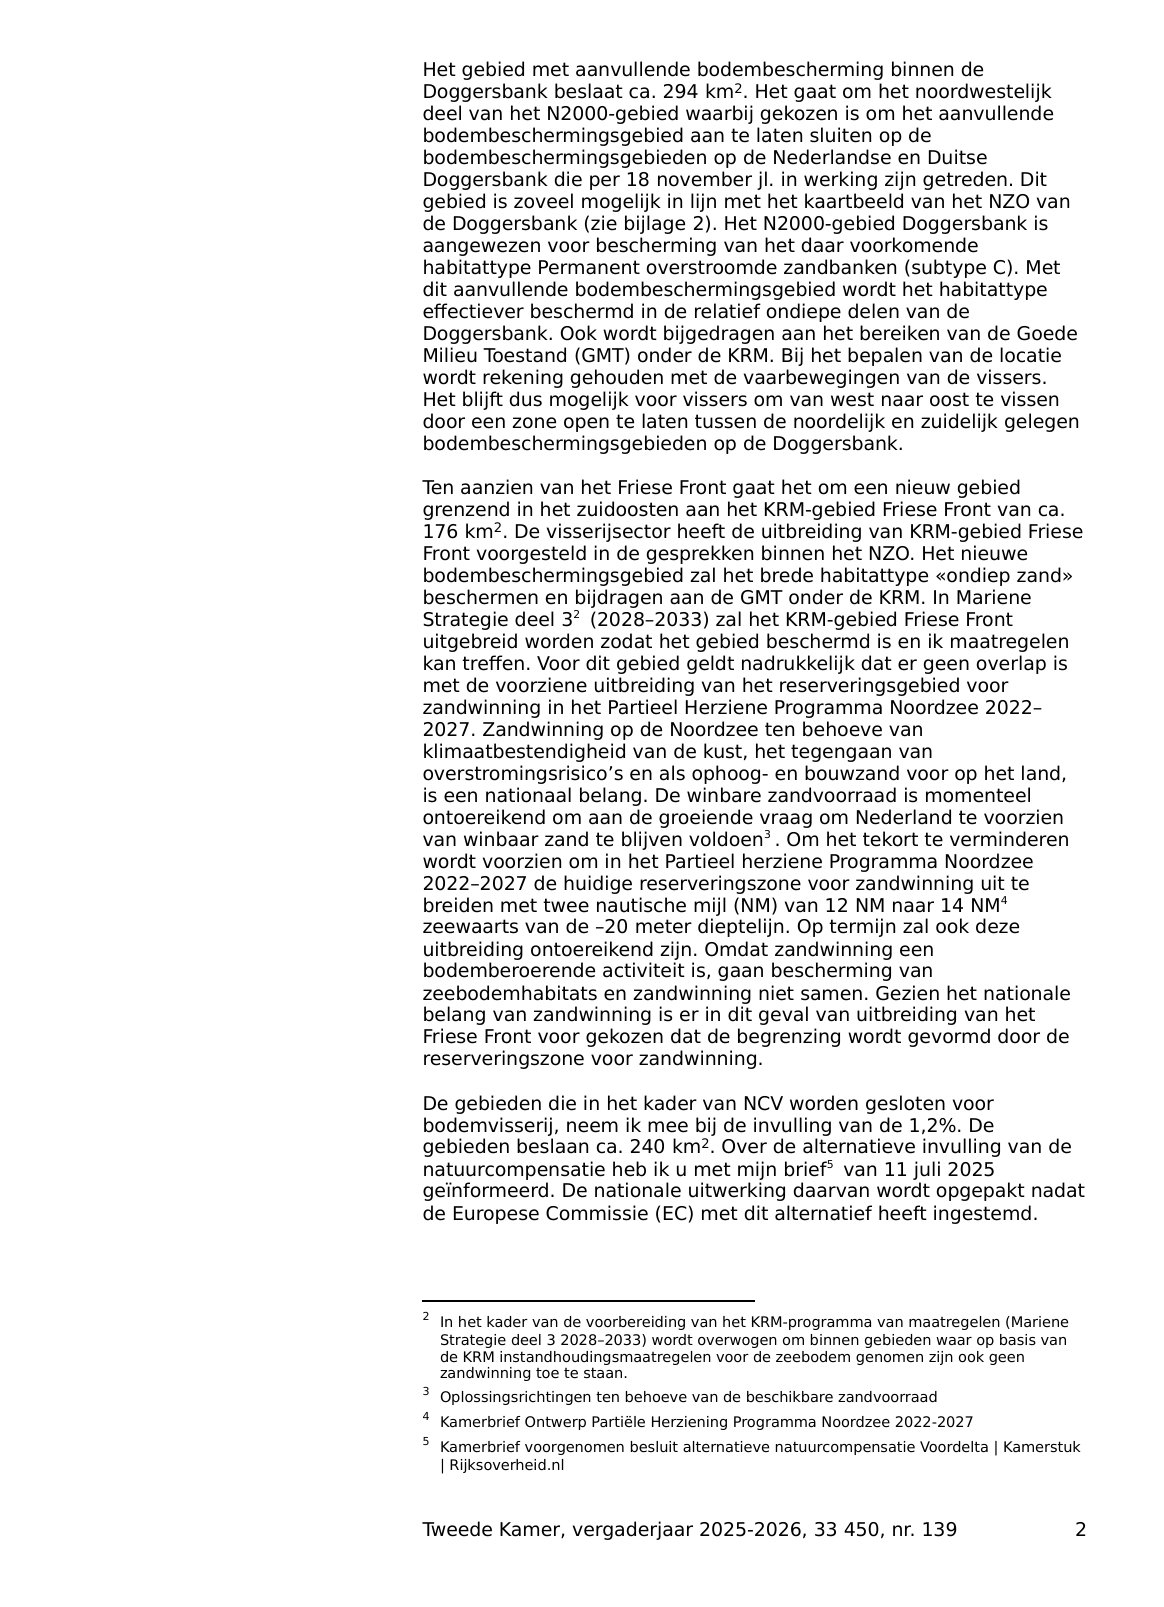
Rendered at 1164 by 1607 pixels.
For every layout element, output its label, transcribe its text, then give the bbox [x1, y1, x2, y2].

text De gebieden die in het kader van NCV worden gesloten voor bodemvisserij, neem ik mee bij de invulling van de 1,2%. De gebieden beslaan ca. 240 km2. Over de alternatieve invulling van de natuurcompensatie heb ik u met mijn brief van 11 juli 2025 geïnformeerd. De nationale uitwerking daarvan wordt opgepakt nadat de Europese Commissie (EC) met dit alternatief heeft ingestemd. [422, 1092, 1087, 1224]
text Kamerbrief voorgenomen besluit alternatieve natuurcompensatie Voordelta | Kamerstuk | Rijksoverheid.nl [422, 1435, 1087, 1474]
text Ten aanzien van het Friese Front gaat het om een nieuw gebied grenzend in het zuidoosten aan het KRM-gebied Friese Front van ca. 176 km2. De visserijsector heeft de uitbreiding van KRM-gebied Friese Front voorgesteld in de gesprekken binnen het NZO. Het nieuwe bodembeschermingsgebied zal het brede habitattype «ondiep zand» beschermen en bijdragen aan de GMT onder de KRM. In Mariene Strategie deel 3 (2028–2033) zal het KRM-gebied Friese Front uitgebreid worden zodat het gebied beschermd is en ik maatregelen kan treffen. Voor dit gebied geldt nadrukkelijk dat er geen overlap is met de voorziene uitbreiding van het reserveringsgebied voor zandwinning in het Partieel Herziene Programma Noordzee 2022–2027. Zandwinning op de Noordzee ten behoeve van klimaatbestendigheid van de kust, het tegengaan van overstromingsrisico’s en als ophoog- en bouwzand voor op het land, is een nationaal belang. De winbare zandvoorraad is momenteel ontoereikend om aan de groeiende vraag om Nederland te voorzien van winbaar zand te blijven voldoen. Om het tekort te verminderen wordt voorzien om in het Partieel herziene Programma Noordzee 2022–2027 de huidige reserveringszone voor zandwinning uit te breiden met twee nautische mijl (NM) van 12 NM naar 14 NM zeewaarts van de –20 meter dieptelijn. Op termijn zal ook deze uitbreiding ontoereikend zijn. Omdat zandwinning een bodemberoerende activiteit is, gaan bescherming van zeebodemhabitats en zandwinning niet samen. Gezien het nationale belang van zandwinning is er in dit geval van uitbreiding van het Friese Front voor gekozen dat de begrenzing wordt gevormd door de reserveringszone voor zandwinning. [422, 477, 1087, 1070]
text In het kader van de voorbereiding van het KRM-programma van maatregelen (Mariene Strategie deel 3 2028–2033) wordt overwogen om binnen gebieden waar op basis van de KRM instandhoudingsmaatregelen voor de zeebodem genomen zijn ook geen zandwinning toe te staan. [422, 1310, 1087, 1382]
text Het gebied met aanvullende bodembescherming binnen de Doggersbank beslaat ca. 294 km2. Het gaat om het noordwestelijk deel van het N2000-gebied waarbij gekozen is om het aanvullende bodembeschermingsgebied aan te laten sluiten op de bodembeschermingsgebieden op de Nederlandse en Duitse Doggersbank die per 18 november jl. in werking zijn getreden. Dit gebied is zoveel mogelijk in lijn met het kaartbeeld van het NZO van de Doggersbank (zie bijlage 2). Het N2000-gebied Doggersbank is aangewezen voor bescherming van het daar voorkomende habitattype Permanent overstroomde zandbanken (subtype C). Met dit aanvullende bodembeschermingsgebied wordt het habitattype effectiever beschermd in de relatief ondiepe delen van de Doggersbank. Ook wordt bijgedragen aan het bereiken van de Goede Milieu Toestand (GMT) onder de KRM. Bij het bepalen van de locatie wordt rekening gehouden met de vaarbewegingen van de vissers. Het blijft dus mogelijk voor vissers om van west naar oost te vissen door een zone open te laten tussen de noordelijk en zuidelijk gelegen bodembeschermingsgebieden op de Doggersbank. [422, 59, 1087, 455]
text Kamerbrief Ontwerp Partiële Herziening Programma Noordzee 2022-2027 [422, 1410, 1087, 1432]
text Oplossingsrichtingen ten behoeve van de beschikbare zandvoorraad [422, 1385, 1087, 1407]
